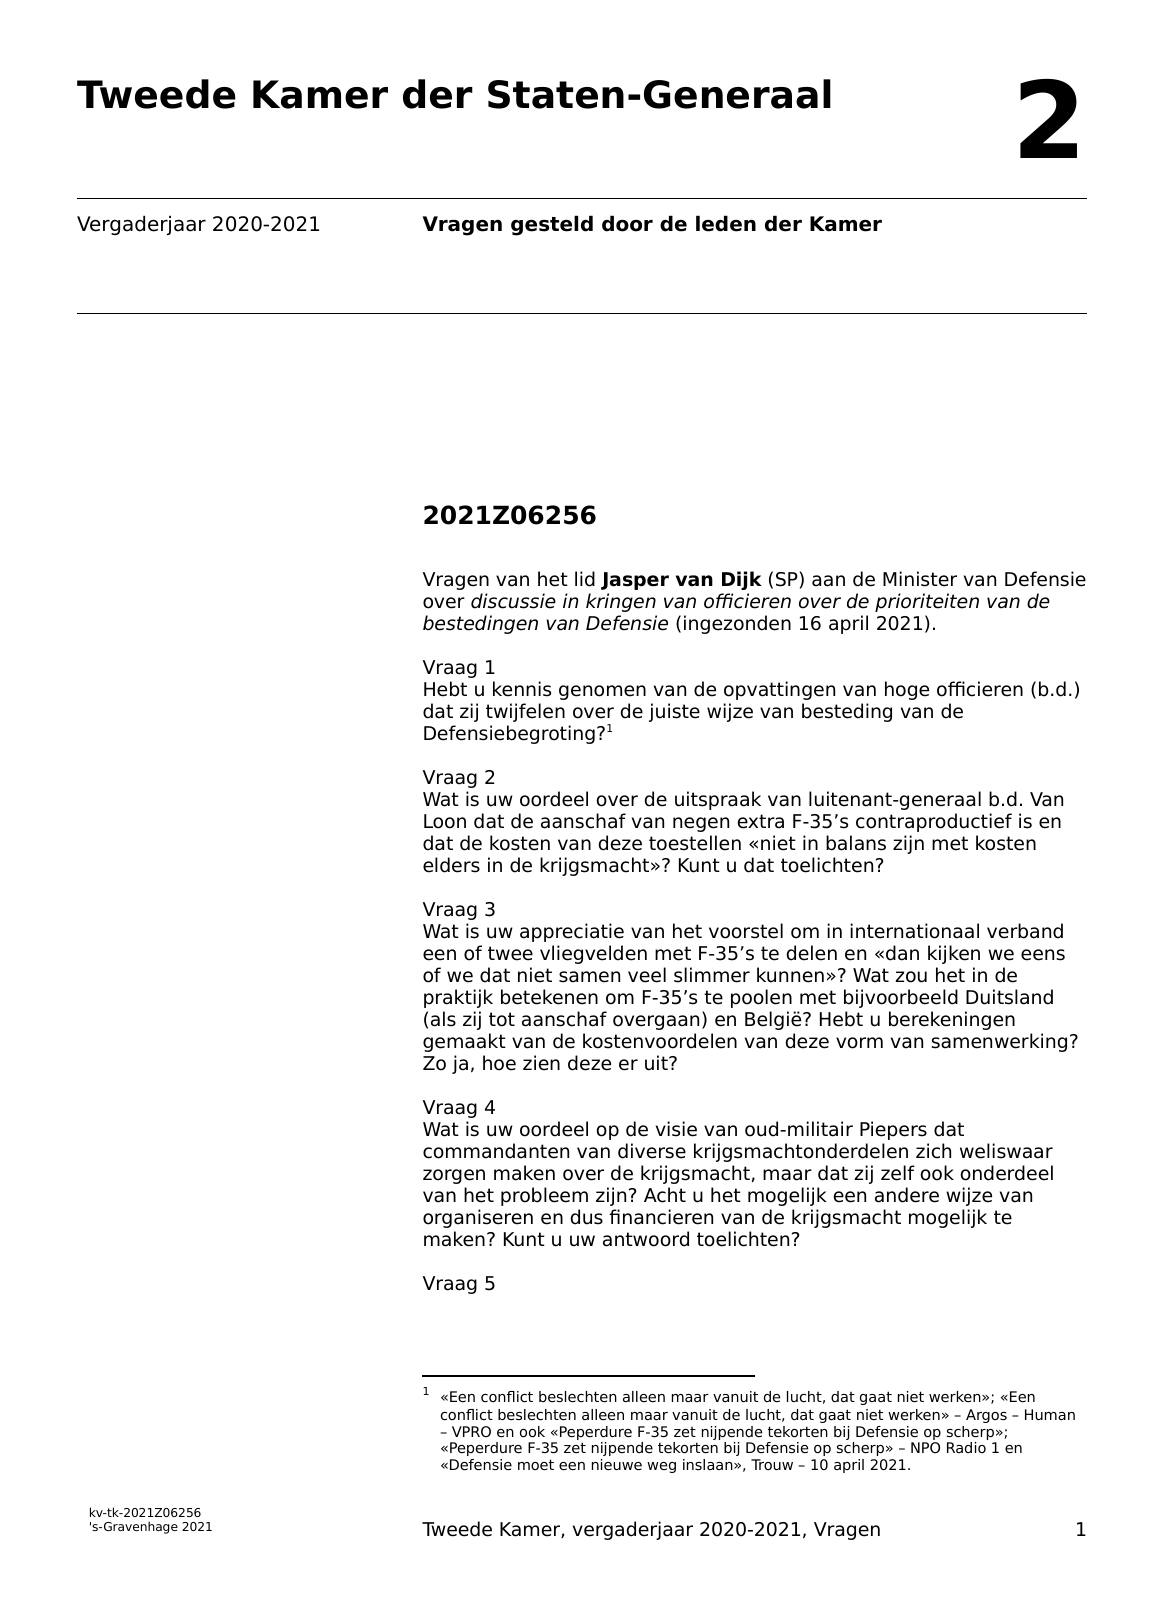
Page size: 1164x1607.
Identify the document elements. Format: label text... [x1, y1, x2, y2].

text «Een conflict beslechten alleen maar vanuit de lucht, dat gaat niet werken»; «Een conflict beslechten alleen maar vanuit de lucht, dat gaat niet werken» – Argos – Human – VPRO en ook «Peperdure F-35 zet nijpende tekorten bij Defensie op scherp»; «Peperdure F-35 zet nijpende tekorten bij Defensie op scherp» – NPO Radio 1 en «Defensie moet een nieuwe weg inslaan», Trouw – 10 april 2021. [422, 1385, 1087, 1474]
text Vraag 5 [422, 1273, 1087, 1295]
text Vraag 1 [422, 657, 1087, 679]
text Wat is uw oordeel op de visie van oud-militair Piepers dat commandanten van diverse krijgsmachtonderdelen zich weliswaar zorgen maken over de krijgsmacht, maar dat zij zelf ook onderdeel van het probleem zijn? Acht u het mogelijk een andere wijze van organiseren en dus financieren van de krijgsmacht mogelijk te maken? Kunt u uw antwoord toelichten? [422, 1119, 1087, 1251]
table_cell Vragen gesteld door de leden der Kamer [422, 199, 1087, 313]
text 's-Gravenhage 2021 [88, 1520, 323, 1534]
text Vraag 3 [422, 899, 1087, 921]
table_header Tweede Kamer der Staten-Generaal [77, 59, 886, 198]
table_cell Vergaderjaar 2020-2021 [77, 199, 422, 313]
table_header 2 [886, 59, 1087, 198]
text Vraag 2 [422, 767, 1087, 789]
text Wat is uw oordeel over de uitspraak van luitenant-generaal b.d. Van Loon dat de aanschaf van negen extra F-35’s contraproductief is en dat de kosten van deze toestellen «niet in balans zijn met kosten elders in de krijgsmacht»? Kunt u dat toelichten? [422, 789, 1087, 877]
text Vraag 4 [422, 1097, 1087, 1119]
text Hebt u kennis genomen van de opvattingen van hoge officieren (b.d.) dat zij twijfelen over de juiste wijze van besteding van de Defensiebegroting? [422, 679, 1087, 745]
text Vragen van het lid Jasper van Dijk (SP) aan de Minister van Defensie over discussie in kringen van officieren over de prioriteiten van de bestedingen van Defensie (ingezonden 16 april 2021). [422, 569, 1087, 635]
text Wat is uw appreciatie van het voorstel om in internationaal verband een of twee vliegvelden met F-35’s te delen en «dan kijken we eens of we dat niet samen veel slimmer kunnen»? Wat zou het in de praktijk betekenen om F-35’s te poolen met bijvoorbeeld Duitsland (als zij tot aanschaf overgaan) en België? Hebt u berekeningen gemaakt van de kostenvoordelen van deze vorm van samenwerking? Zo ja, hoe zien deze er uit? [422, 921, 1087, 1075]
text kv-tk-2021Z06256 [88, 1506, 323, 1520]
text 2021Z06256 [422, 501, 1087, 531]
